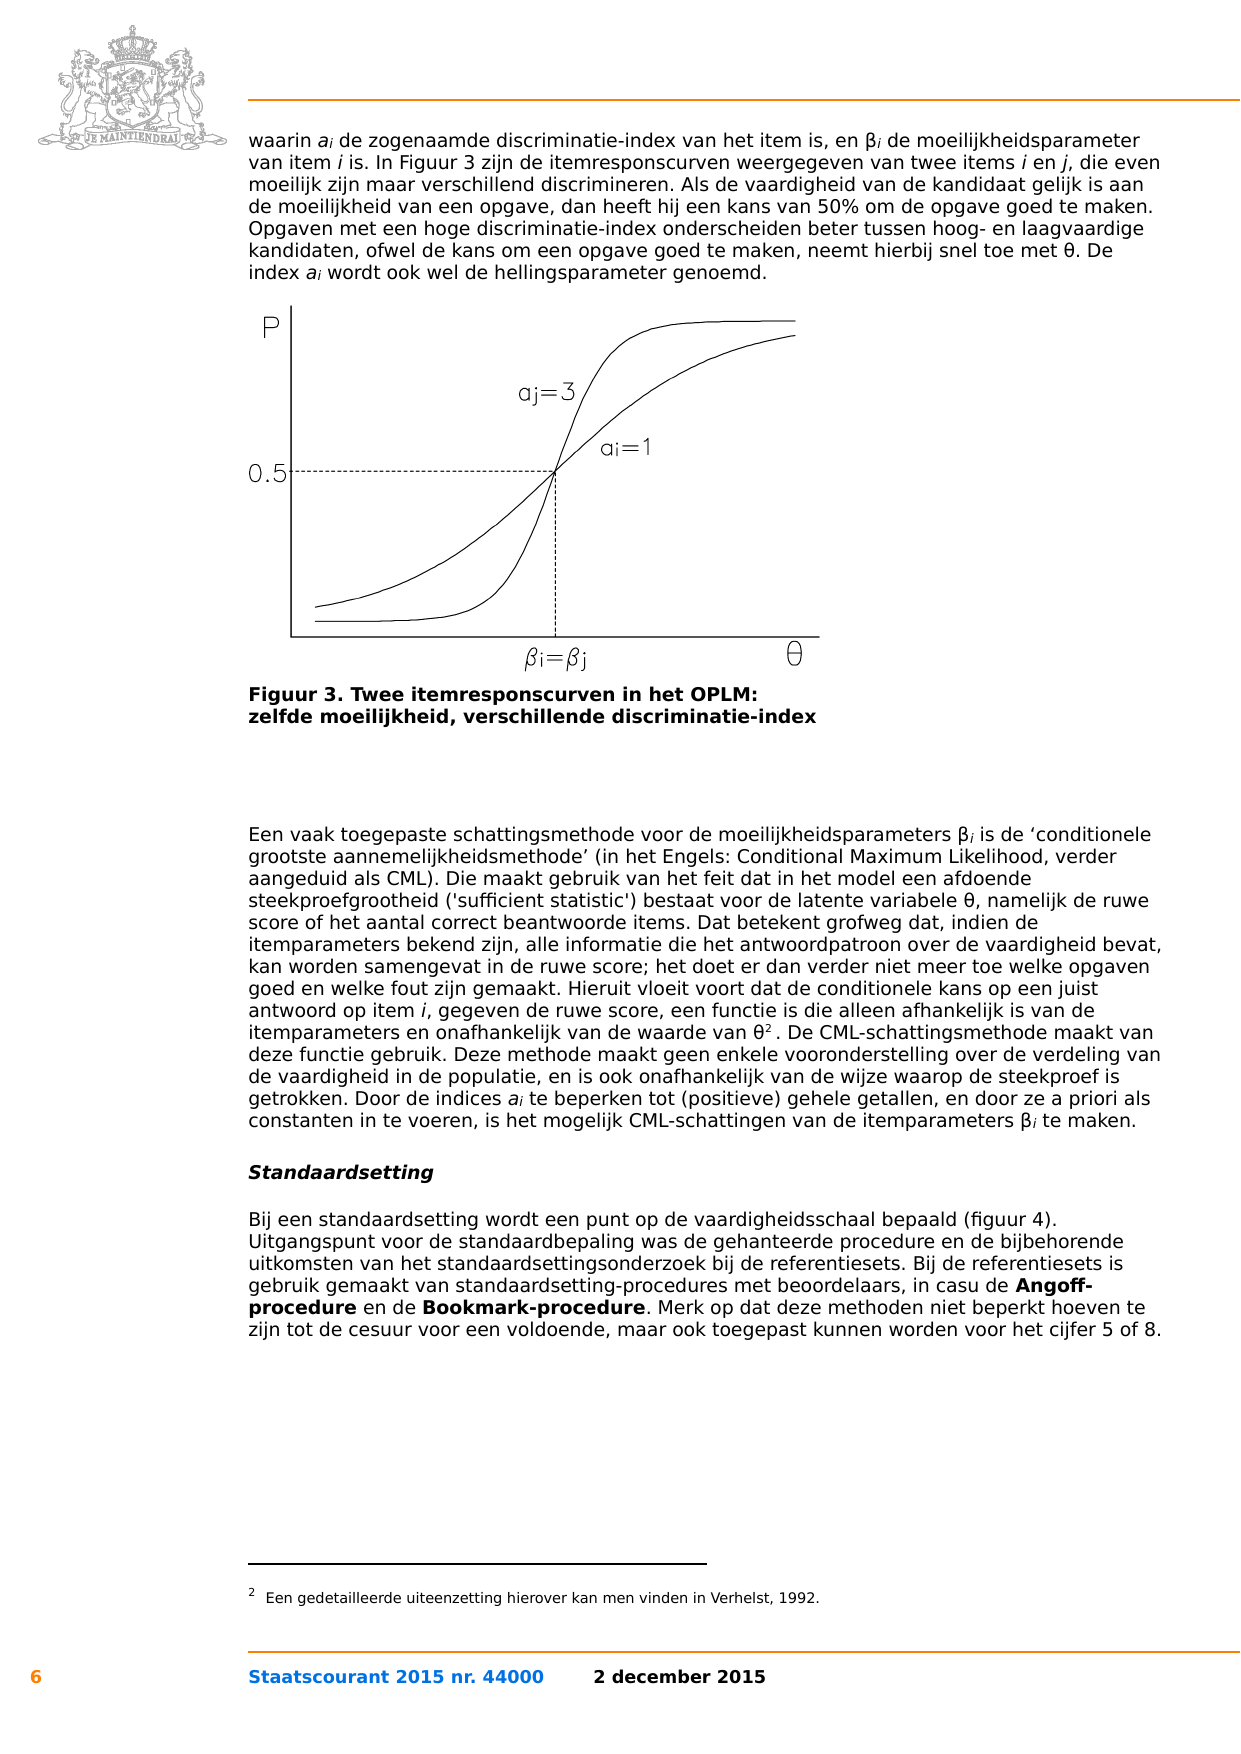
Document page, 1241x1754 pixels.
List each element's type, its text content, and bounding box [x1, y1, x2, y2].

picture [248, 305, 821, 672]
subtitle Standaardsetting [248, 1162, 1163, 1184]
text Een gedetailleerde uiteenzetting hierover kan men vinden in Verhelst, 1992. [248, 1586, 1163, 1608]
text waarin ai de zogenaamde discriminatie-index van het item is, en βi de moeilijkheidsparameter van item i is. In Figuur 3 zijn de itemresponscurven weergegeven van twee items i en j, die even moeilijk zijn maar verschillend discrimineren. Als de vaardigheid van de kandidaat gelijk is aan de moeilijkheid van een opgave, dan heeft hij een kans van 50% om de opgave goed te maken. Opgaven met een hoge discriminatie-index onderscheiden beter tussen hoog- en laagvaardige kandidaten, ofwel de kans om een opgave goed te maken, neemt hierbij snel toe met θ. De index ai wordt ook wel de hellingsparameter genoemd. [248, 130, 1163, 284]
text Een vaak toegepaste schattingsmethode voor de moeilijkheidsparameters βi is de ‘conditionele grootste aannemelijkheidsmethode’ (in het Engels: Conditional Maximum Likelihood, verder aangeduid als CML). Die maakt gebruik van het feit dat in het model een afdoende steekproefgrootheid ('sufficient statistic') bestaat voor de latente variabele θ, namelijk de ruwe score of het aantal correct beantwoorde items. Dat betekent grofweg dat, indien de itemparameters bekend zijn, alle informatie die het antwoordpatroon over de vaardigheid bevat, kan worden samengevat in de ruwe score; het doet er dan verder niet meer toe welke opgaven goed en welke fout zijn gemaakt. Hieruit vloeit voort dat de conditionele kans op een juist antwoord op item i, gegeven de ruwe score, een functie is die alleen afhankelijk is van de itemparameters en onafhankelijk van de waarde van θ. De CML-schattingsmethode maakt van deze functie gebruik. Deze methode maakt geen enkele vooronderstelling over de verdeling van de vaardigheid in de populatie, en is ook onafhankelijk van de wijze waarop de steekproef is getrokken. Door de indices ai te beperken tot (positieve) gehele getallen, en door ze a priori als constanten in te voeren, is het mogelijk CML-schattingen van de itemparameters βi te maken. [248, 824, 1163, 1132]
text Bij een standaardsetting wordt een punt op de vaardigheidsschaal bepaald (figuur 4). Uitgangspunt voor de standaardbepaling was de gehanteerde procedure en de bijbehorende uitkomsten van het standaardsettingsonderzoek bij de referentiesets. Bij de referentiesets is gebruik gemaakt van standaardsetting-procedures met beoordelaars, in casu de Angoff-procedure en de Bookmark-procedure. Merk op dat deze methoden niet beperkt hoeven te zijn tot de cesuur voor een voldoende, maar ook toegepast kunnen worden voor het cijfer 5 of 8. [248, 1209, 1163, 1341]
picture [38, 25, 227, 150]
text Figuur 3. Twee itemresponscurven in het OPLM: zelfde moeilijkheid, verschillende discriminatie-index [248, 683, 821, 727]
